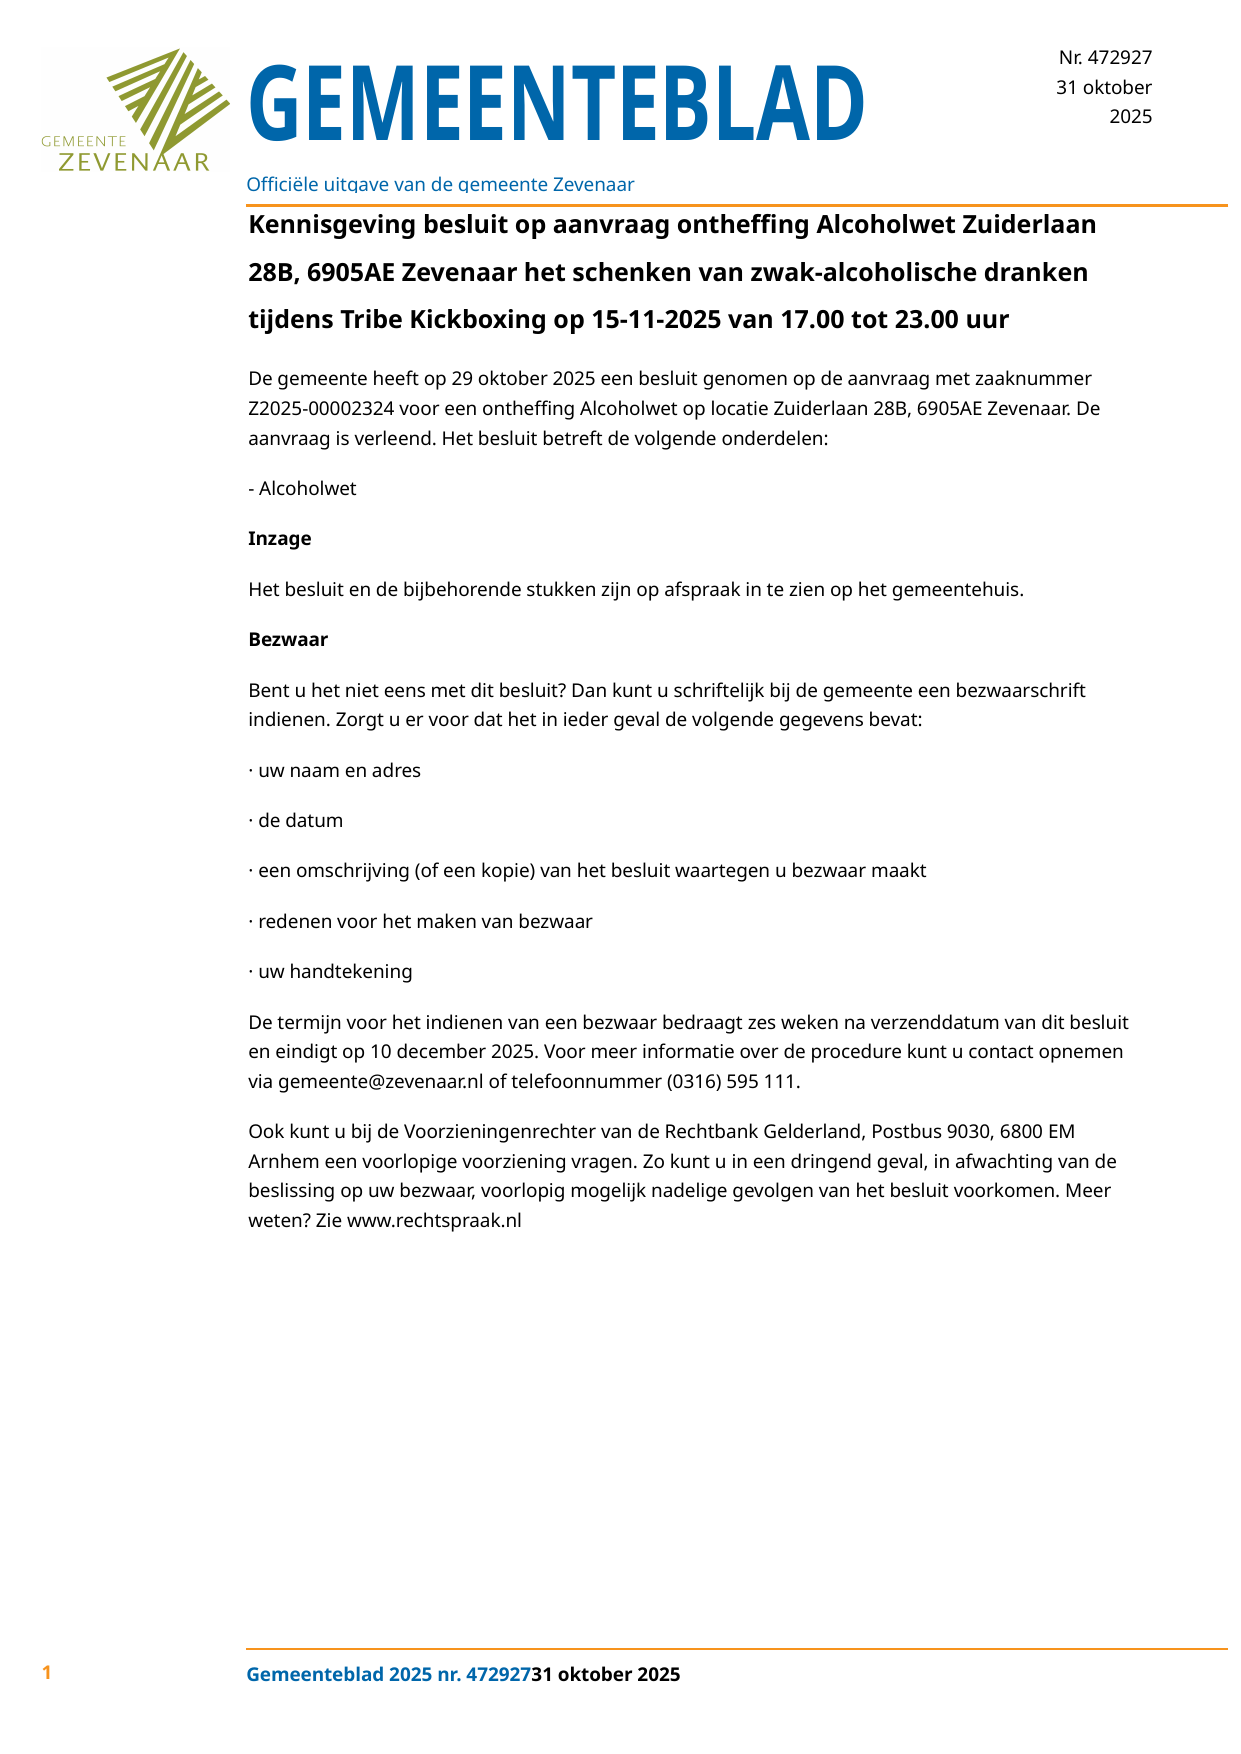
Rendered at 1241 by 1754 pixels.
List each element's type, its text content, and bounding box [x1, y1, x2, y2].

text · de datum [248, 807, 1152, 833]
text Bezwaar [248, 626, 1152, 652]
text Kennisgeving besluit op aanvraag ontheffing Alcoholwet Zuiderlaan 28B, 6905AE Zevenaar het schenken van zwak-alcoholische dranken tijdens Tribe Kickboxing op 15-11-2025 van 17.00 tot 23.00 uur [248, 207, 1152, 336]
text Ook kunt u bij de Voorzieningenrechter van de Rechtbank Gelderland, Postbus 9030, 6800 EM Arnhem een voorlopige voorziening vragen. Zo kunt u in een dringend geval, in afwachting van de beslissing op uw bezwaar, voorlopig mogelijk nadelige gevolgen van het besluit voorkomen. Meer weten? Zie www.rechtspraak.nl [248, 1118, 1152, 1233]
text Het besluit en de bijbehorende stukken zijn op afspraak in te zien op het gemeentehuis. [248, 576, 1152, 602]
text De gemeente heeft op 29 oktober 2025 een besluit genomen op de aanvraag met zaaknummer Z2025-00002324 voor een ontheffing Alcoholwet op locatie Zuiderlaan 28B, 6905AE Zevenaar. De aanvraag is verleend. Het besluit betreft de volgende onderdelen: [248, 366, 1152, 450]
text - Alcoholwet [248, 475, 1152, 501]
picture [41, 47, 231, 172]
text · uw handtekening [248, 958, 1152, 984]
text · uw naam en adres [248, 757, 1152, 782]
text · een omschrijving (of een kopie) van het besluit waartegen u bezwaar maakt [248, 858, 1152, 883]
text · redenen voor het maken van bezwaar [248, 908, 1152, 934]
text Inzage [248, 526, 1152, 551]
text De termijn voor het indienen van een bezwaar bedraagt zes weken na verzenddatum van dit besluit en eindigt op 10 december 2025. Voor meer informatie over de procedure kunt u contact opnemen via gemeente@zevenaar.nl of telefoonnummer (0316) 595 111. [248, 1009, 1152, 1094]
text Bent u het niet eens met dit besluit? Dan kunt u schriftelijk bij de gemeente een bezwaarschrift indienen. Zorgt u er voor dat het in ieder geval de volgende gegevens bevat: [248, 677, 1152, 732]
